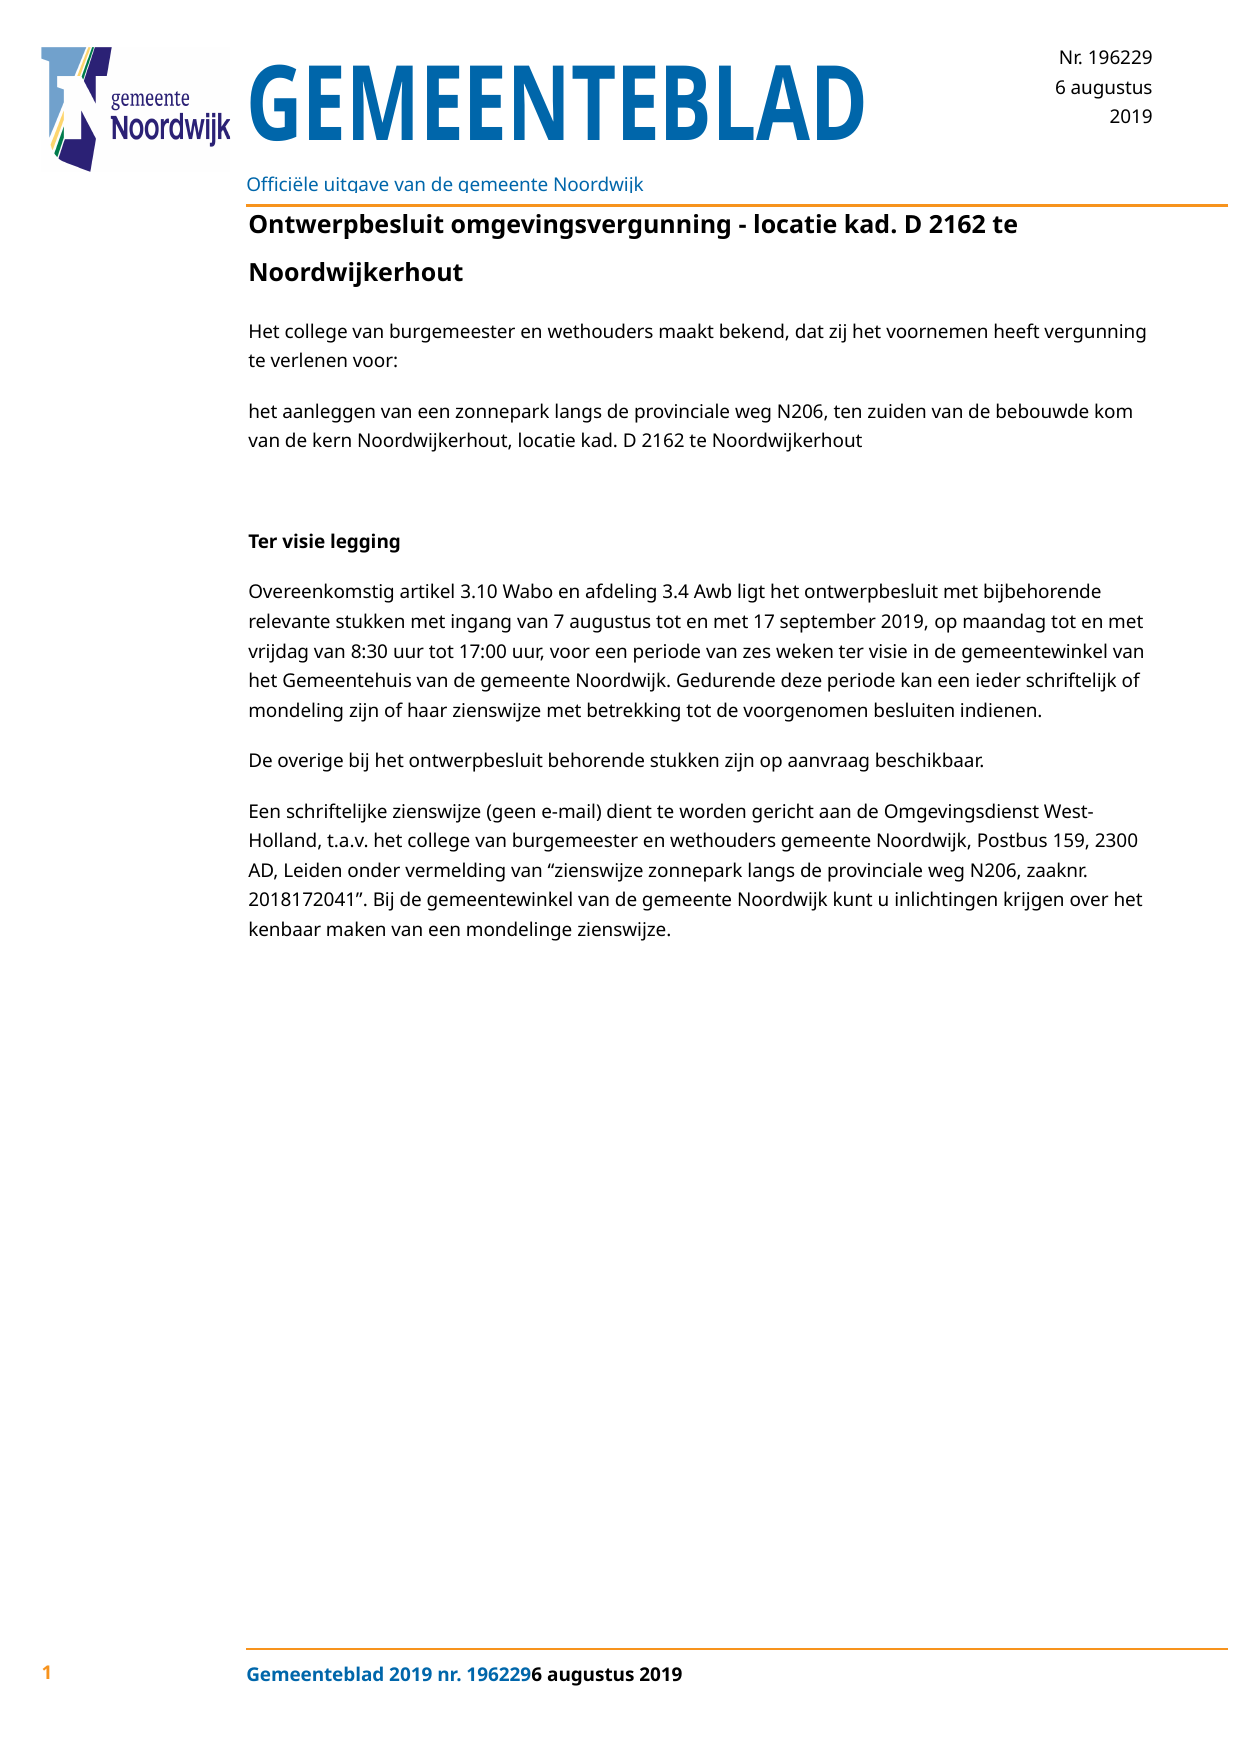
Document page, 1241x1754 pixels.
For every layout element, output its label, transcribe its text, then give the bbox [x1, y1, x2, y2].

text Ontwerpbesluit omgevingsvergunning - locatie kad. D 2162 te Noordwijkerhout [248, 207, 1152, 288]
text Ter visie legging [248, 528, 1152, 554]
text Een schriftelijke zienswijze (geen e-mail) dient te worden gericht aan de Omgevingsdienst West-Holland, t.a.v. het college van burgemeester en wethouders gemeente Noordwijk, Postbus 159, 2300 AD, Leiden onder vermelding van “zienswijze zonnepark langs de provinciale weg N206, zaaknr. 2018172041”. Bij de gemeentewinkel van de gemeente Noordwijk kunt u inlichtingen krijgen over het kenbaar maken van een mondelinge zienswijze. [248, 798, 1152, 942]
text Het college van burgemeester en wethouders maakt bekend, dat zij het voornemen heeft vergunning te verlenen voor: [248, 318, 1152, 373]
text De overige bij het ontwerpbesluit behorende stukken zijn op aanvraag beschikbaar. [248, 747, 1152, 773]
picture [41, 47, 231, 172]
text het aanleggen van een zonnepark langs de provinciale weg N206, ten zuiden van de bebouwde kom van de kern Noordwijkerhout, locatie kad. D 2162 te Noordwijkerhout [248, 398, 1152, 453]
text Overeenkomstig artikel 3.10 Wabo en afdeling 3.4 Awb ligt het ontwerpbesluit met bijbehorende relevante stukken met ingang van 7 augustus tot en met 17 september 2019, op maandag tot en met vrijdag van 8:30 uur tot 17:00 uur, voor een periode van zes weken ter visie in de gemeentewinkel van het Gemeentehuis van de gemeente Noordwijk. Gedurende deze periode kan een ieder schriftelijk of mondeling zijn of haar zienswijze met betrekking tot de voorgenomen besluiten indienen. [248, 579, 1152, 723]
